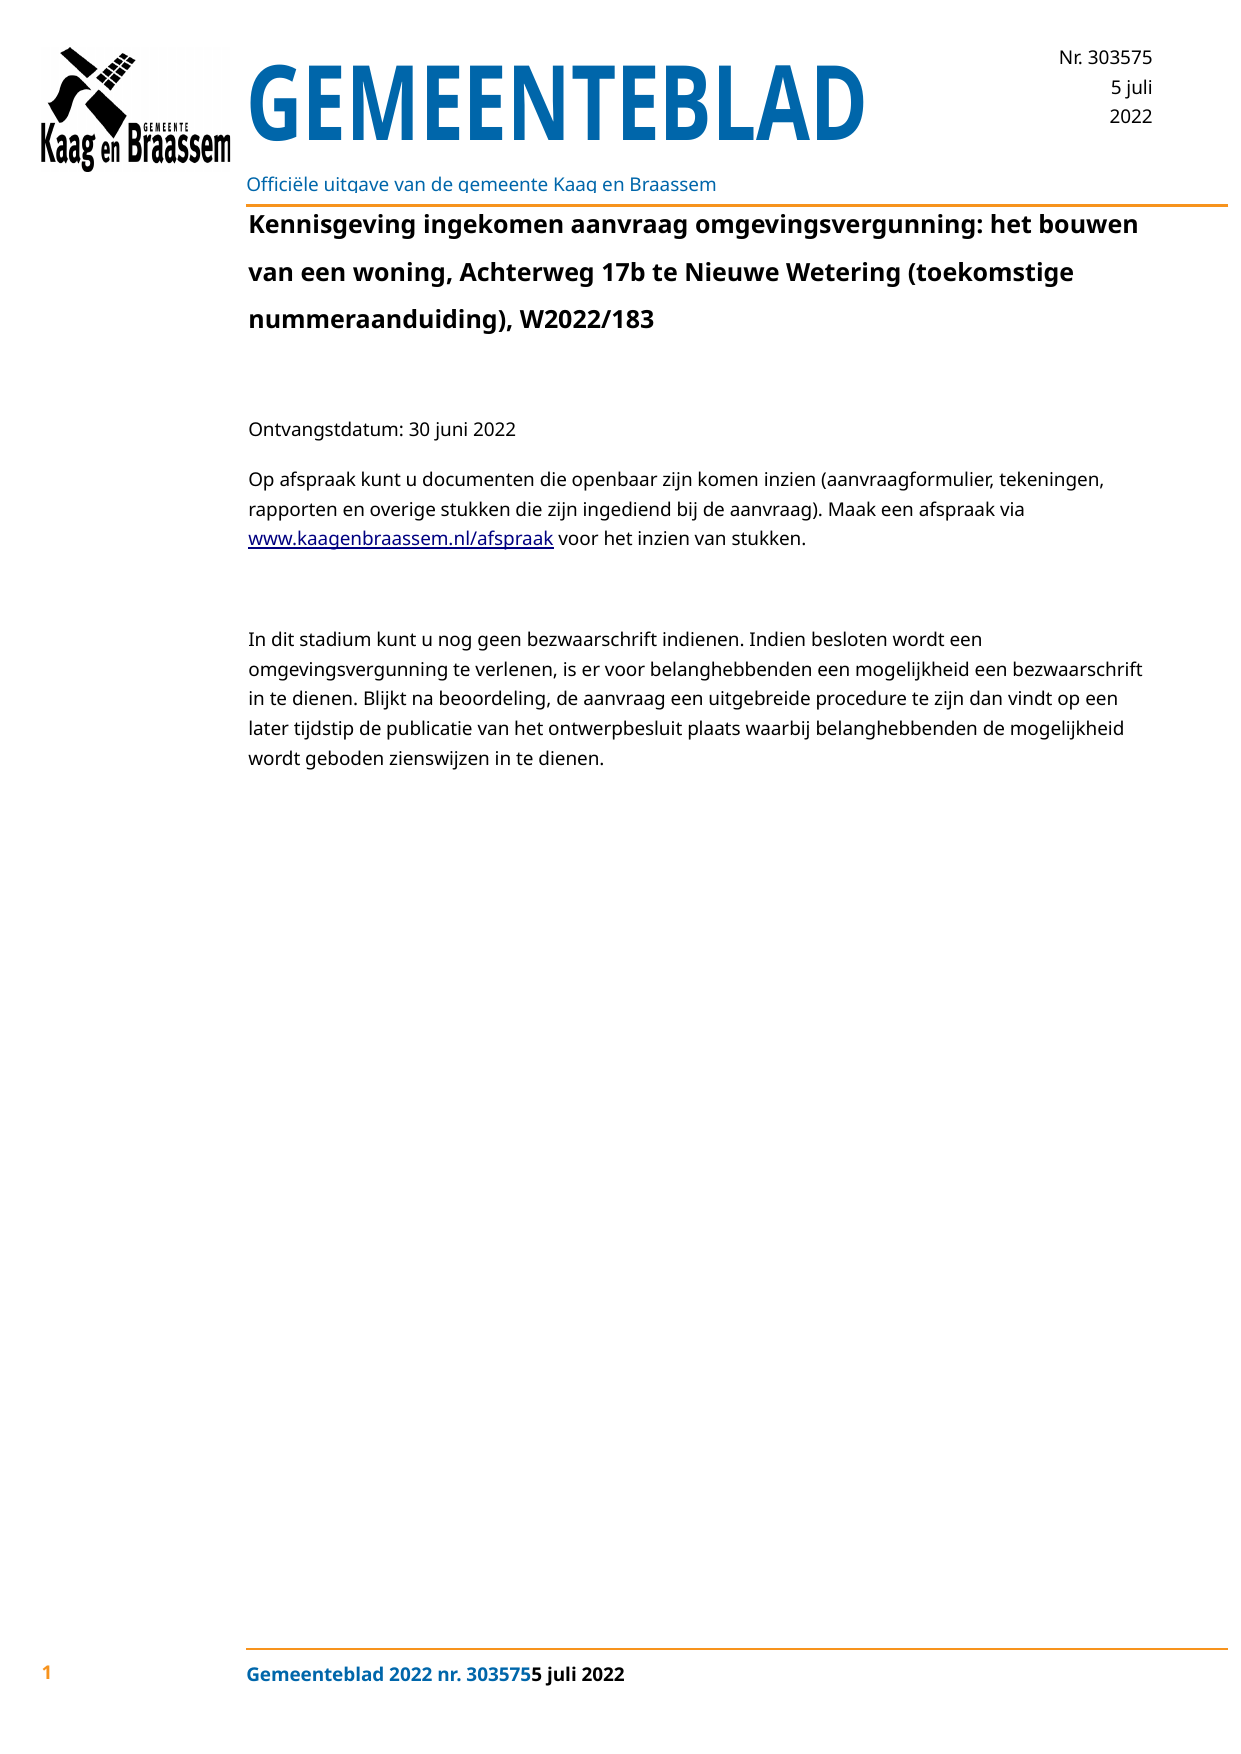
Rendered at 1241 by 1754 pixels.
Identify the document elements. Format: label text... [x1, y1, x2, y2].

text In dit stadium kunt u nog geen bezwaarschrift indienen. Indien besloten wordt een omgevingsvergunning te verlenen, is er voor belanghebbenden een mogelijkheid een bezwaarschrift in te dienen. Blijkt na beoordeling, de aanvraag een uitgebreide procedure te zijn dan vindt op een later tijdstip de publicatie van het ontwerpbesluit plaats waarbij belanghebbenden de mogelijkheid wordt geboden zienswijzen in te dienen. [248, 626, 1152, 770]
text Kennisgeving ingekomen aanvraag omgevingsvergunning: het bouwen van een woning, Achterweg 17b te Nieuwe Wetering (toekomstige nummeraanduiding), W2022/183 [248, 207, 1152, 336]
text Op afspraak kunt u documenten die openbaar zijn komen inzien (aanvraagformulier, tekeningen, rapporten en overige stukken die zijn ingediend bij de aanvraag). Maak een afspraak via www.kaagenbraassem.nl/afspraak voor het inzien van stukken. [248, 466, 1152, 551]
text Ontvangstdatum: 30 juni 2022 [248, 416, 1152, 442]
picture [41, 47, 231, 172]
